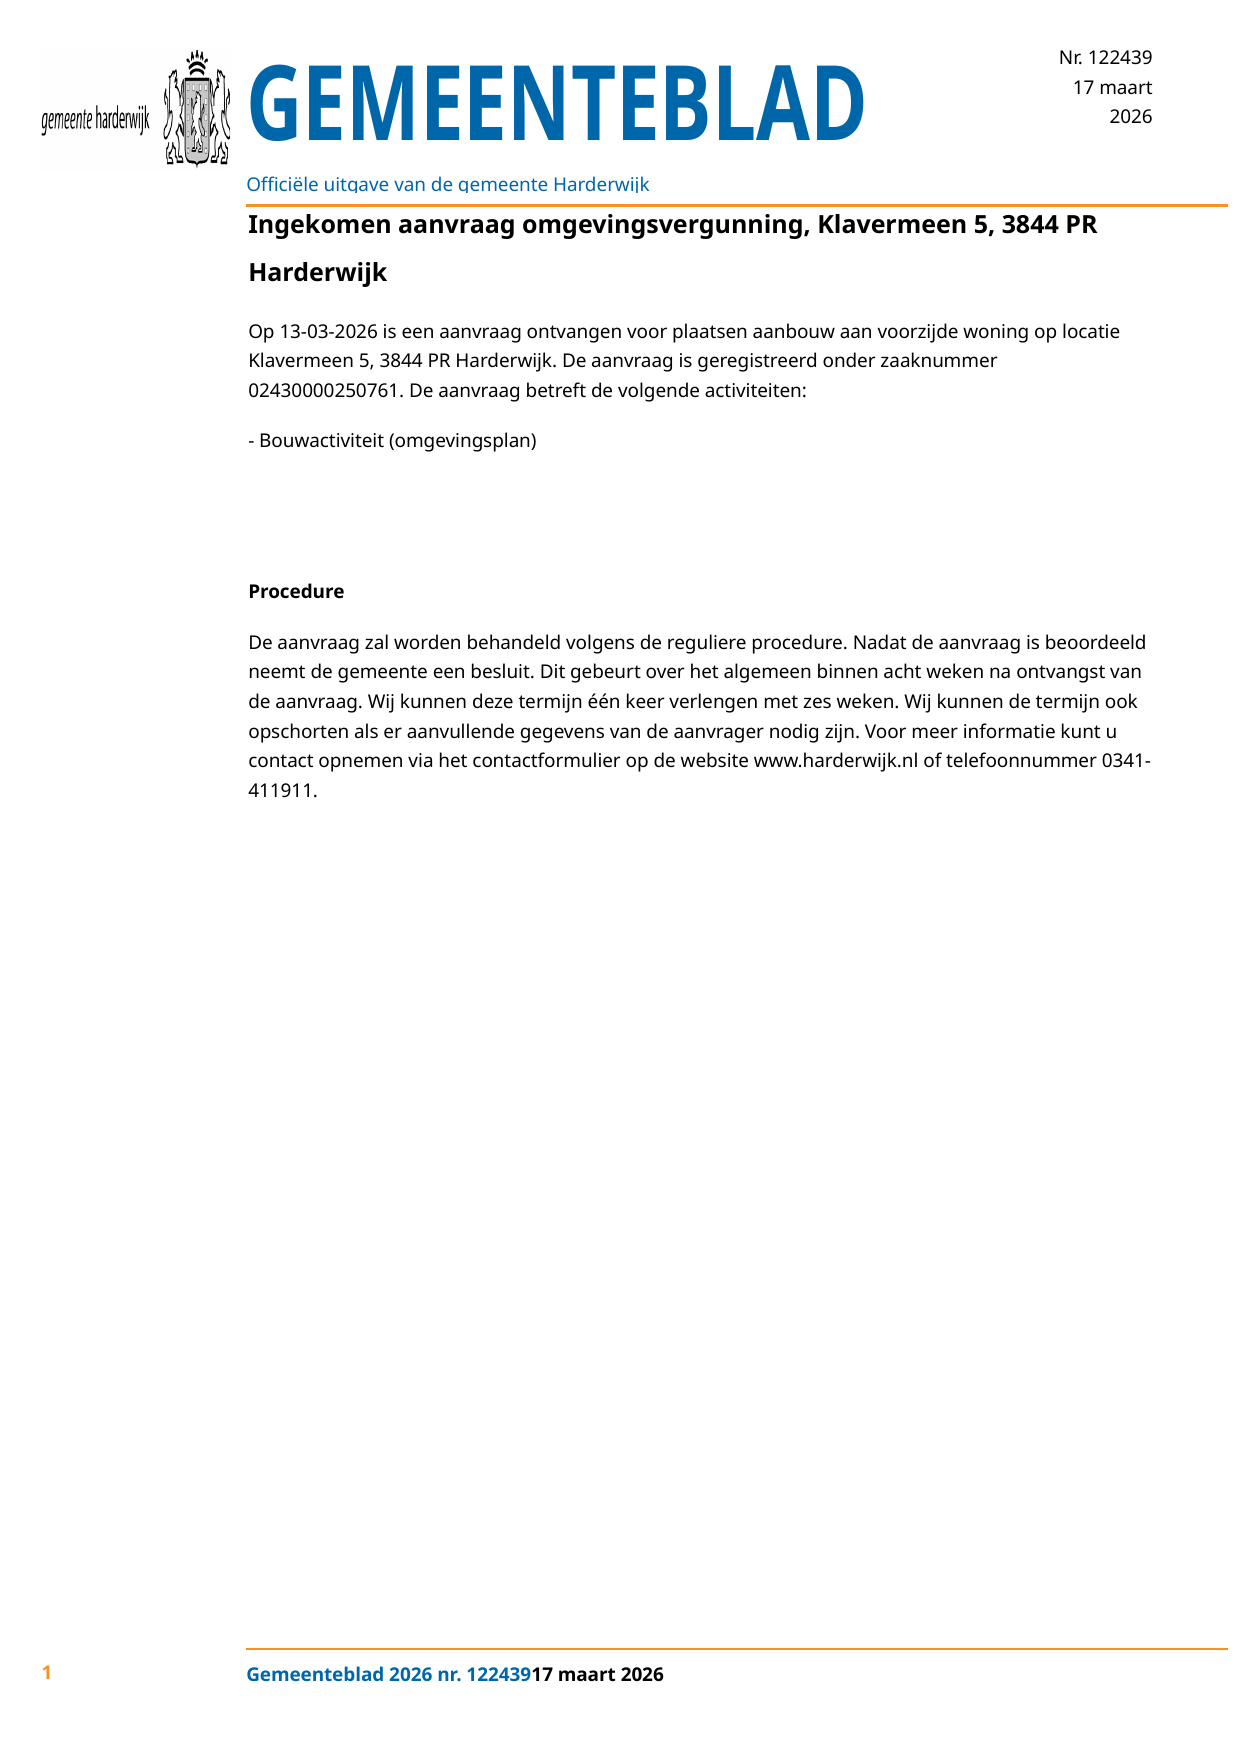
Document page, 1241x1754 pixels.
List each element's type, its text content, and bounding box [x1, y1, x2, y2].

text - Bouwactiviteit (omgevingsplan) [248, 427, 1152, 453]
text Procedure [248, 579, 1152, 604]
text Ingekomen aanvraag omgevingsvergunning, Klavermeen 5, 3844 PR Harderwijk [248, 207, 1152, 288]
picture [41, 47, 231, 172]
text De aanvraag zal worden behandeld volgens de reguliere procedure. Nadat de aanvraag is beoordeeld neemt de gemeente een besluit. Dit gebeurt over het algemeen binnen acht weken na ontvangst van de aanvraag. Wij kunnen deze termijn één keer verlengen met zes weken. Wij kunnen de termijn ook opschorten als er aanvullende gegevens van de aanvrager nodig zijn. Voor meer informatie kunt u contact opnemen via het contactformulier op de website www.harderwijk.nl of telefoonnummer 0341-411911. [248, 629, 1152, 803]
text Op 13-03-2026 is een aanvraag ontvangen voor plaatsen aanbouw aan voorzijde woning op locatie Klavermeen 5, 3844 PR Harderwijk. De aanvraag is geregistreerd onder zaaknummer 02430000250761. De aanvraag betreft de volgende activiteiten: [248, 318, 1152, 403]
